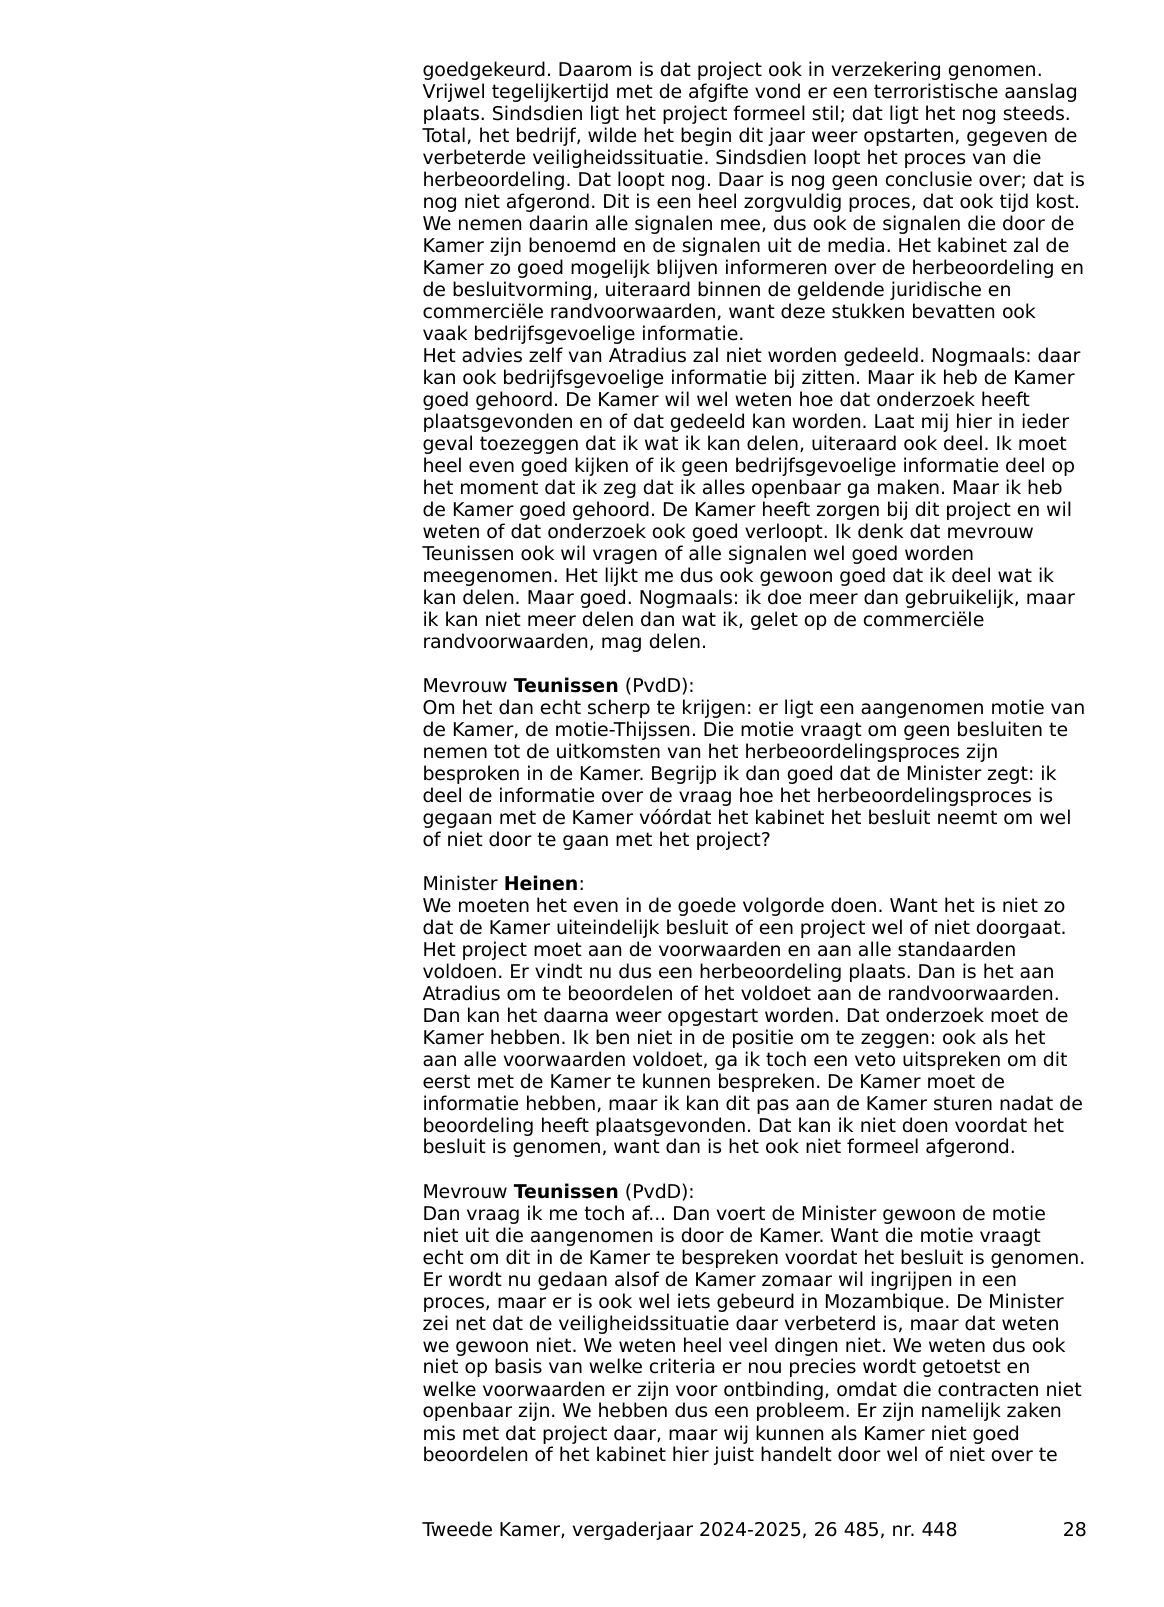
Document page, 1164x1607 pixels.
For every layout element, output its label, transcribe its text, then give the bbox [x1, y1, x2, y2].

text Het advies zelf van Atradius zal niet worden gedeeld. Nogmaals: daar kan ook bedrijfsgevoelige informatie bij zitten. Maar ik heb de Kamer goed gehoord. De Kamer wil wel weten hoe dat onderzoek heeft plaatsgevonden en of dat gedeeld kan worden. Laat mij hier in ieder geval toezeggen dat ik wat ik kan delen, uiteraard ook deel. Ik moet heel even goed kijken of ik geen bedrijfsgevoelige informatie deel op het moment dat ik zeg dat ik alles openbaar ga maken. Maar ik heb de Kamer goed gehoord. De Kamer heeft zorgen bij dit project en wil weten of dat onderzoek ook goed verloopt. Ik denk dat mevrouw Teunissen ook wil vragen of alle signalen wel goed worden meegenomen. Het lijkt me dus ook gewoon goed dat ik deel wat ik kan delen. Maar goed. Nogmaals: ik doe meer dan gebruikelijk, maar ik kan niet meer delen dan wat ik, gelet op de commerciële randvoorwaarden, mag delen. [422, 345, 1087, 652]
text Mevrouw Teunissen (PvdD): [422, 1181, 1087, 1203]
text goedgekeurd. Daarom is dat project ook in verzekering genomen. Vrijwel tegelijkertijd met de afgifte vond er een terroristische aanslag plaats. Sindsdien ligt het project formeel stil; dat ligt het nog steeds. Total, het bedrijf, wilde het begin dit jaar weer opstarten, gegeven de verbeterde veiligheidssituatie. Sindsdien loopt het proces van die herbeoordeling. Dat loopt nog. Daar is nog geen conclusie over; dat is nog niet afgerond. Dit is een heel zorgvuldig proces, dat ook tijd kost. We nemen daarin alle signalen mee, dus ook de signalen die door de Kamer zijn benoemd en de signalen uit de media. Het kabinet zal de Kamer zo goed mogelijk blijven informeren over de herbeoordeling en de besluitvorming, uiteraard binnen de geldende juridische en commerciële randvoorwaarden, want deze stukken bevatten ook vaak bedrijfsgevoelige informatie. [422, 59, 1087, 345]
text Mevrouw Teunissen (PvdD): [422, 675, 1087, 697]
text Dan vraag ik me toch af... Dan voert de Minister gewoon de motie niet uit die aangenomen is door de Kamer. Want die motie vraagt echt om dit in de Kamer te bespreken voordat het besluit is genomen. Er wordt nu gedaan alsof de Kamer zomaar wil ingrijpen in een proces, maar er is ook wel iets gebeurd in Mozambique. De Minister zei net dat de veiligheidssituatie daar verbeterd is, maar dat weten we gewoon niet. We weten heel veel dingen niet. We weten dus ook niet op basis van welke criteria er nou precies wordt getoetst en welke voorwaarden er zijn voor ontbinding, omdat die contracten niet openbaar zijn. We hebben dus een probleem. Er zijn namelijk zaken mis met dat project daar, maar wij kunnen als Kamer niet goed beoordelen of het kabinet hier juist handelt door wel of niet over te [422, 1203, 1087, 1466]
text We moeten het even in de goede volgorde doen. Want het is niet zo dat de Kamer uiteindelijk besluit of een project wel of niet doorgaat. Het project moet aan de voorwaarden en aan alle standaarden voldoen. Er vindt nu dus een herbeoordeling plaats. Dan is het aan Atradius om te beoordelen of het voldoet aan de randvoorwaarden. Dan kan het daarna weer opgestart worden. Dat onderzoek moet de Kamer hebben. Ik ben niet in de positie om te zeggen: ook als het aan alle voorwaarden voldoet, ga ik toch een veto uitspreken om dit eerst met de Kamer te kunnen bespreken. De Kamer moet de informatie hebben, maar ik kan dit pas aan de Kamer sturen nadat de beoordeling heeft plaatsgevonden. Dat kan ik niet doen voordat het besluit is genomen, want dan is het ook niet formeel afgerond. [422, 895, 1087, 1158]
text Minister Heinen: [422, 873, 1087, 895]
text Om het dan echt scherp te krijgen: er ligt een aangenomen motie van de Kamer, de motie-Thijssen. Die motie vraagt om geen besluiten te nemen tot de uitkomsten van het herbeoordelingsproces zijn besproken in de Kamer. Begrijp ik dan goed dat de Minister zegt: ik deel de informatie over de vraag hoe het herbeoordelingsproces is gegaan met de Kamer vóórdat het kabinet het besluit neemt om wel of niet door te gaan met het project? [422, 697, 1087, 851]
